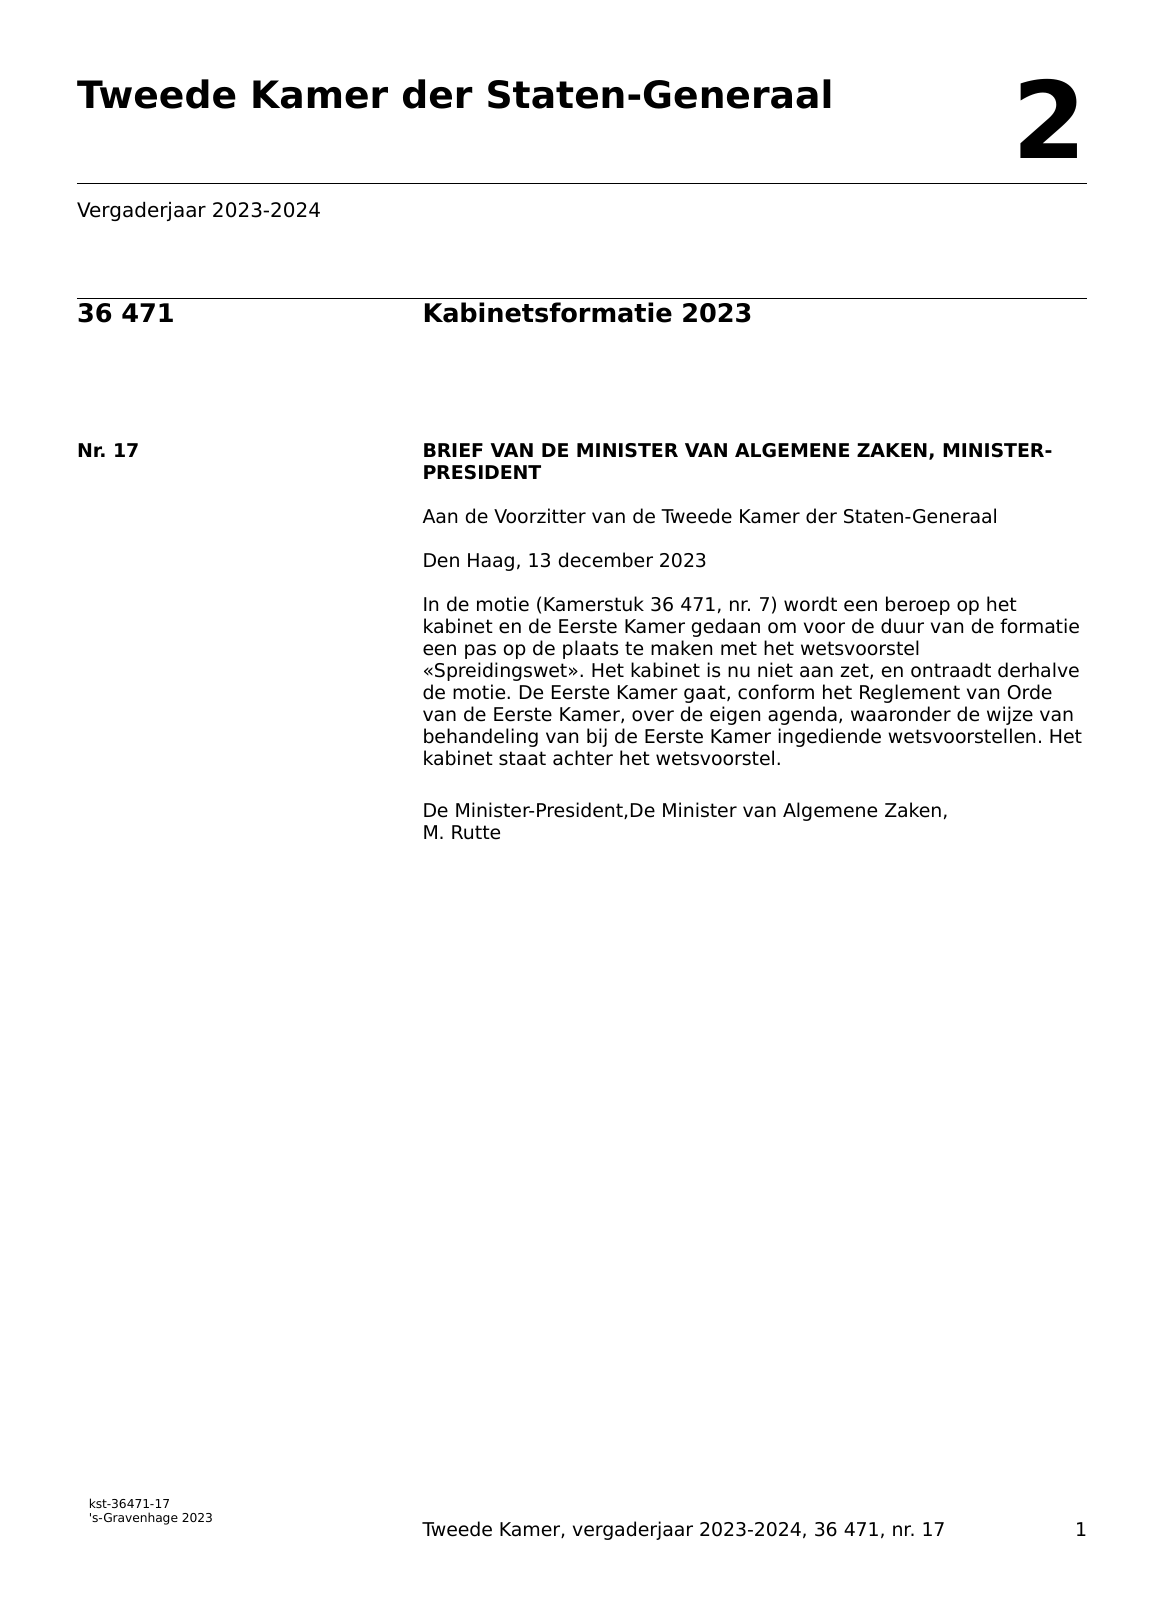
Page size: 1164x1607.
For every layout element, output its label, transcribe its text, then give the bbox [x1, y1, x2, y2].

text Aan de Voorzitter van de Tweede Kamer der Staten-Generaal [422, 506, 1087, 528]
table_header Tweede Kamer der Staten-Generaal [77, 59, 886, 183]
subtitle Nr. 17 BRIEF VAN DE MINISTER VAN ALGEMENE ZAKEN, MINISTER-PRESIDENT [77, 440, 1087, 484]
subtitle 36 471 Kabinetsformatie 2023 [77, 299, 1087, 329]
text kst-36471-17 [88, 1497, 323, 1511]
text In de motie (Kamerstuk 36 471, nr. 7) wordt een beroep op het kabinet en de Eerste Kamer gedaan om voor de duur van de formatie een pas op de plaats te maken met het wetsvoorstel «Spreidingswet». Het kabinet is nu niet aan zet, en ontraadt derhalve de motie. De Eerste Kamer gaat, conform het Reglement van Orde van de Eerste Kamer, over de eigen agenda, waaronder de wijze van behandeling van bij de Eerste Kamer ingediende wetsvoorstellen. Het kabinet staat achter het wetsvoorstel. [422, 594, 1087, 770]
text Den Haag, 13 december 2023 [422, 550, 1087, 572]
table_header 2 [886, 59, 1087, 183]
text De Minister-President,De Minister van Algemene Zaken, M. Rutte [422, 800, 1087, 844]
table_cell Vergaderjaar 2023-2024 [77, 184, 1087, 298]
text 's-Gravenhage 2023 [88, 1511, 323, 1525]
